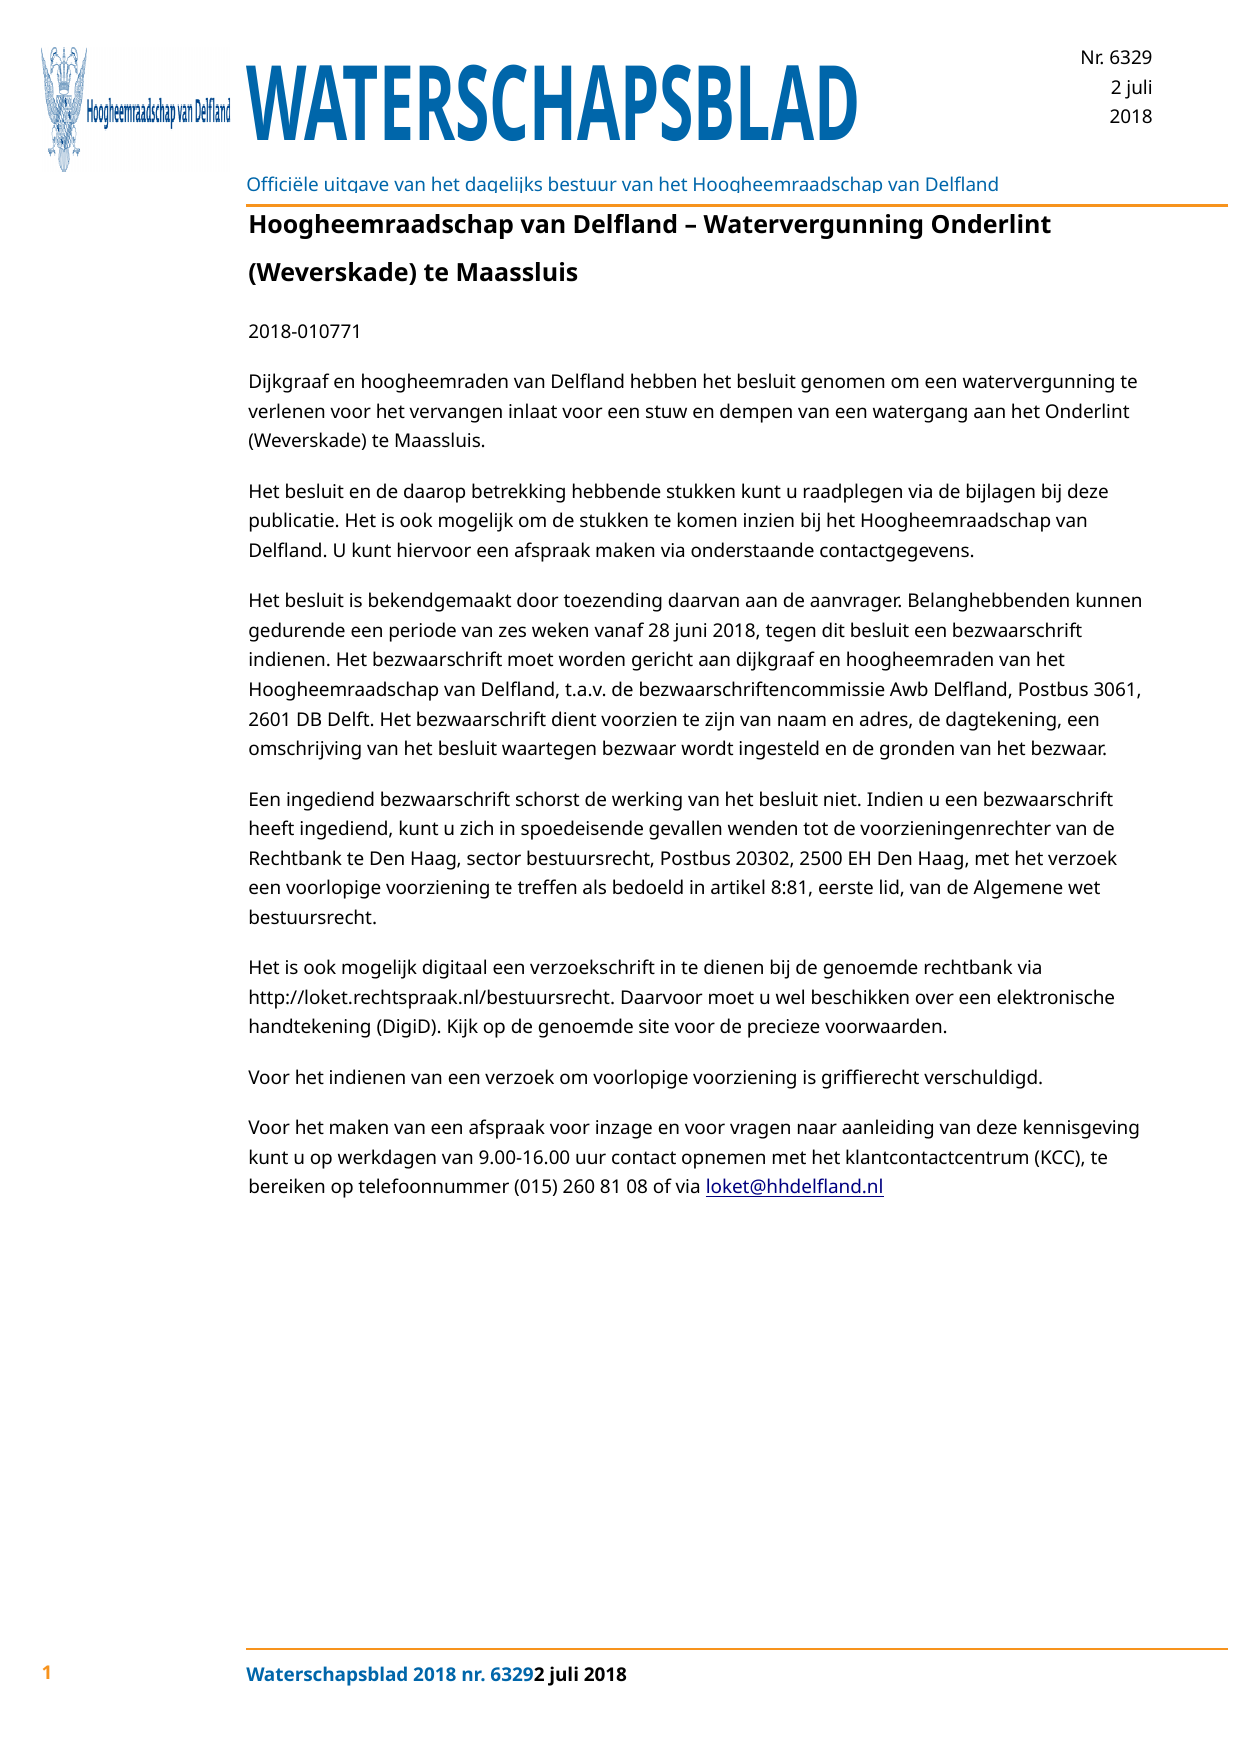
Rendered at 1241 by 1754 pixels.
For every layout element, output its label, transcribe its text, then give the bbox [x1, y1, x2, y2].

text Dijkgraaf en hoogheemraden van Delfland hebben het besluit genomen om een watervergunning te verlenen voor het vervangen inlaat voor een stuw en dempen van een watergang aan het Onderlint (Weverskade) te Maassluis. [248, 368, 1152, 453]
picture [41, 47, 231, 172]
text Hoogheemraadschap van Delfland – Watervergunning Onderlint (Weverskade) te Maassluis [248, 207, 1152, 288]
text 2018-010771 [248, 318, 1152, 344]
text Het is ook mogelijk digitaal een verzoekschrift in te dienen bij de genoemde rechtbank via http://loket.rechtspraak.nl/bestuursrecht. Daarvoor moet u wel beschikken over een elektronische handtekening (DigiD). Kijk op de genoemde site voor de precieze voorwaarden. [248, 954, 1152, 1039]
text Voor het maken van een afspraak voor inzage en voor vragen naar aanleiding van deze kennisgeving kunt u op werkdagen van 9.00-16.00 uur contact opnemen met het klantcontactcentrum (KCC), te bereiken op telefoonnummer (015) 260 81 08 of via loket@hhdelfland.nl [248, 1114, 1152, 1199]
text Voor het indienen van een verzoek om voorlopige voorziening is griffierecht verschuldigd. [248, 1064, 1152, 1090]
text Een ingediend bezwaarschrift schorst de werking van het besluit niet. Indien u een bezwaarschrift heeft ingediend, kunt u zich in spoedeisende gevallen wenden tot de voorzieningenrechter van de Rechtbank te Den Haag, sector bestuursrecht, Postbus 20302, 2500 EH Den Haag, met het verzoek een voorlopige voorziening te treffen als bedoeld in artikel 8:81, eerste lid, van de Algemene wet bestuursrecht. [248, 786, 1152, 930]
text Het besluit is bekendgemaakt door toezending daarvan aan de aanvrager. Belanghebbenden kunnen gedurende een periode van zes weken vanaf 28 juni 2018, tegen dit besluit een bezwaarschrift indienen. Het bezwaarschrift moet worden gericht aan dijkgraaf en hoogheemraden van het Hoogheemraadschap van Delfland, t.a.v. de bezwaarschriftencommissie Awb Delfland, Postbus 3061, 2601 DB Delft. Het bezwaarschrift dient voorzien te zijn van naam en adres, de dagtekening, een omschrijving van het besluit waartegen bezwaar wordt ingesteld en de gronden van het bezwaar. [248, 587, 1152, 761]
text Het besluit en de daarop betrekking hebbende stukken kunt u raadplegen via de bijlagen bij deze publicatie. Het is ook mogelijk om de stukken te komen inzien bij het Hoogheemraadschap van Delfland. U kunt hiervoor een afspraak maken via onderstaande contactgegevens. [248, 478, 1152, 563]
